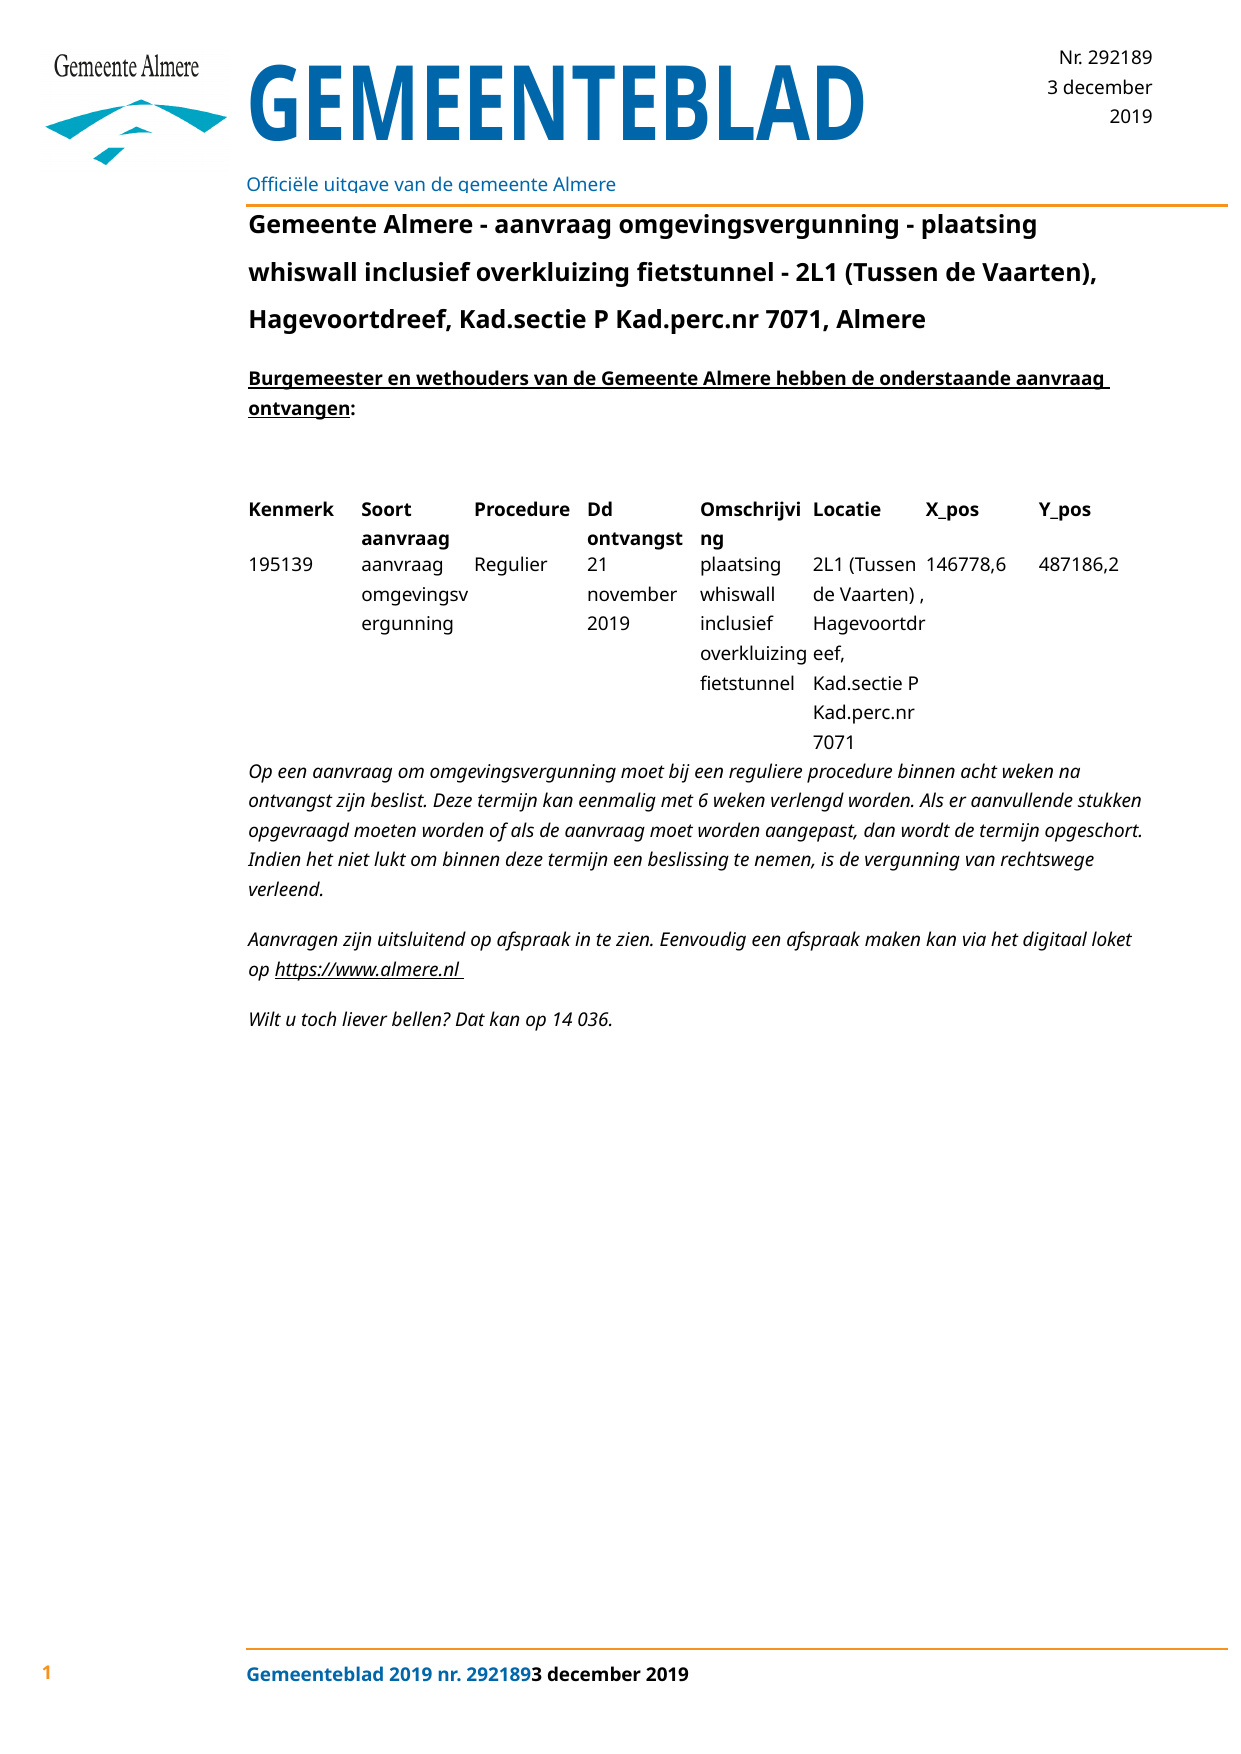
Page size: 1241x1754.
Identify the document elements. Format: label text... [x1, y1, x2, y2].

table_cell 21 november 2019 [587, 551, 700, 754]
table_header Soort aanvraag [361, 496, 474, 551]
text Burgemeester en wethouders van de Gemeente Almere hebben de onderstaande aanvraag ontvangen: [248, 366, 1152, 421]
table_header Procedure [474, 496, 587, 551]
table_cell 2L1 (Tussen de Vaarten) , Hagevoortdreef, Kad.sectie P Kad.perc.nr 7071 [813, 551, 926, 754]
table_cell aanvraag omgevingsvergunning [361, 551, 474, 754]
table_cell Regulier [474, 551, 587, 754]
table_header Locatie [813, 496, 926, 551]
table_header Omschrijving [700, 496, 813, 551]
table_header X_pos [926, 496, 1038, 551]
text Wilt u toch liever bellen? Dat kan op 14 036. [248, 1007, 1152, 1032]
table_cell 487186,2 [1039, 551, 1152, 754]
table_header Kenmerk [248, 496, 361, 551]
table_cell 195139 [248, 551, 361, 754]
text Aanvragen zijn uitsluitend op afspraak in te zien. Eenvoudig een afspraak maken kan via het digitaal loket op https://www.almere.nl [248, 927, 1152, 982]
picture [41, 47, 231, 172]
text Gemeente Almere - aanvraag omgevingsvergunning - plaatsing whiswall inclusief overkluizing fietstunnel - 2L1 (Tussen de Vaarten), Hagevoortdreef, Kad.sectie P Kad.perc.nr 7071, Almere [248, 207, 1152, 336]
table_header Dd ontvangst [587, 496, 700, 551]
text Op een aanvraag om omgevingsvergunning moet bij een reguliere procedure binnen acht weken na ontvangst zijn beslist. Deze termijn kan eenmalig met 6 weken verlengd worden. Als er aanvullende stukken opgevraagd moeten worden of als de aanvraag moet worden aangepast, dan wordt de termijn opgeschort. Indien het niet lukt om binnen deze termijn een beslissing te nemen, is de vergunning van rechtswege verleend. [248, 758, 1152, 902]
table_cell 146778,6 [926, 551, 1038, 754]
table_header Y_pos [1039, 496, 1152, 551]
table_cell plaatsing whiswall inclusief overkluizing fietstunnel [700, 551, 813, 754]
